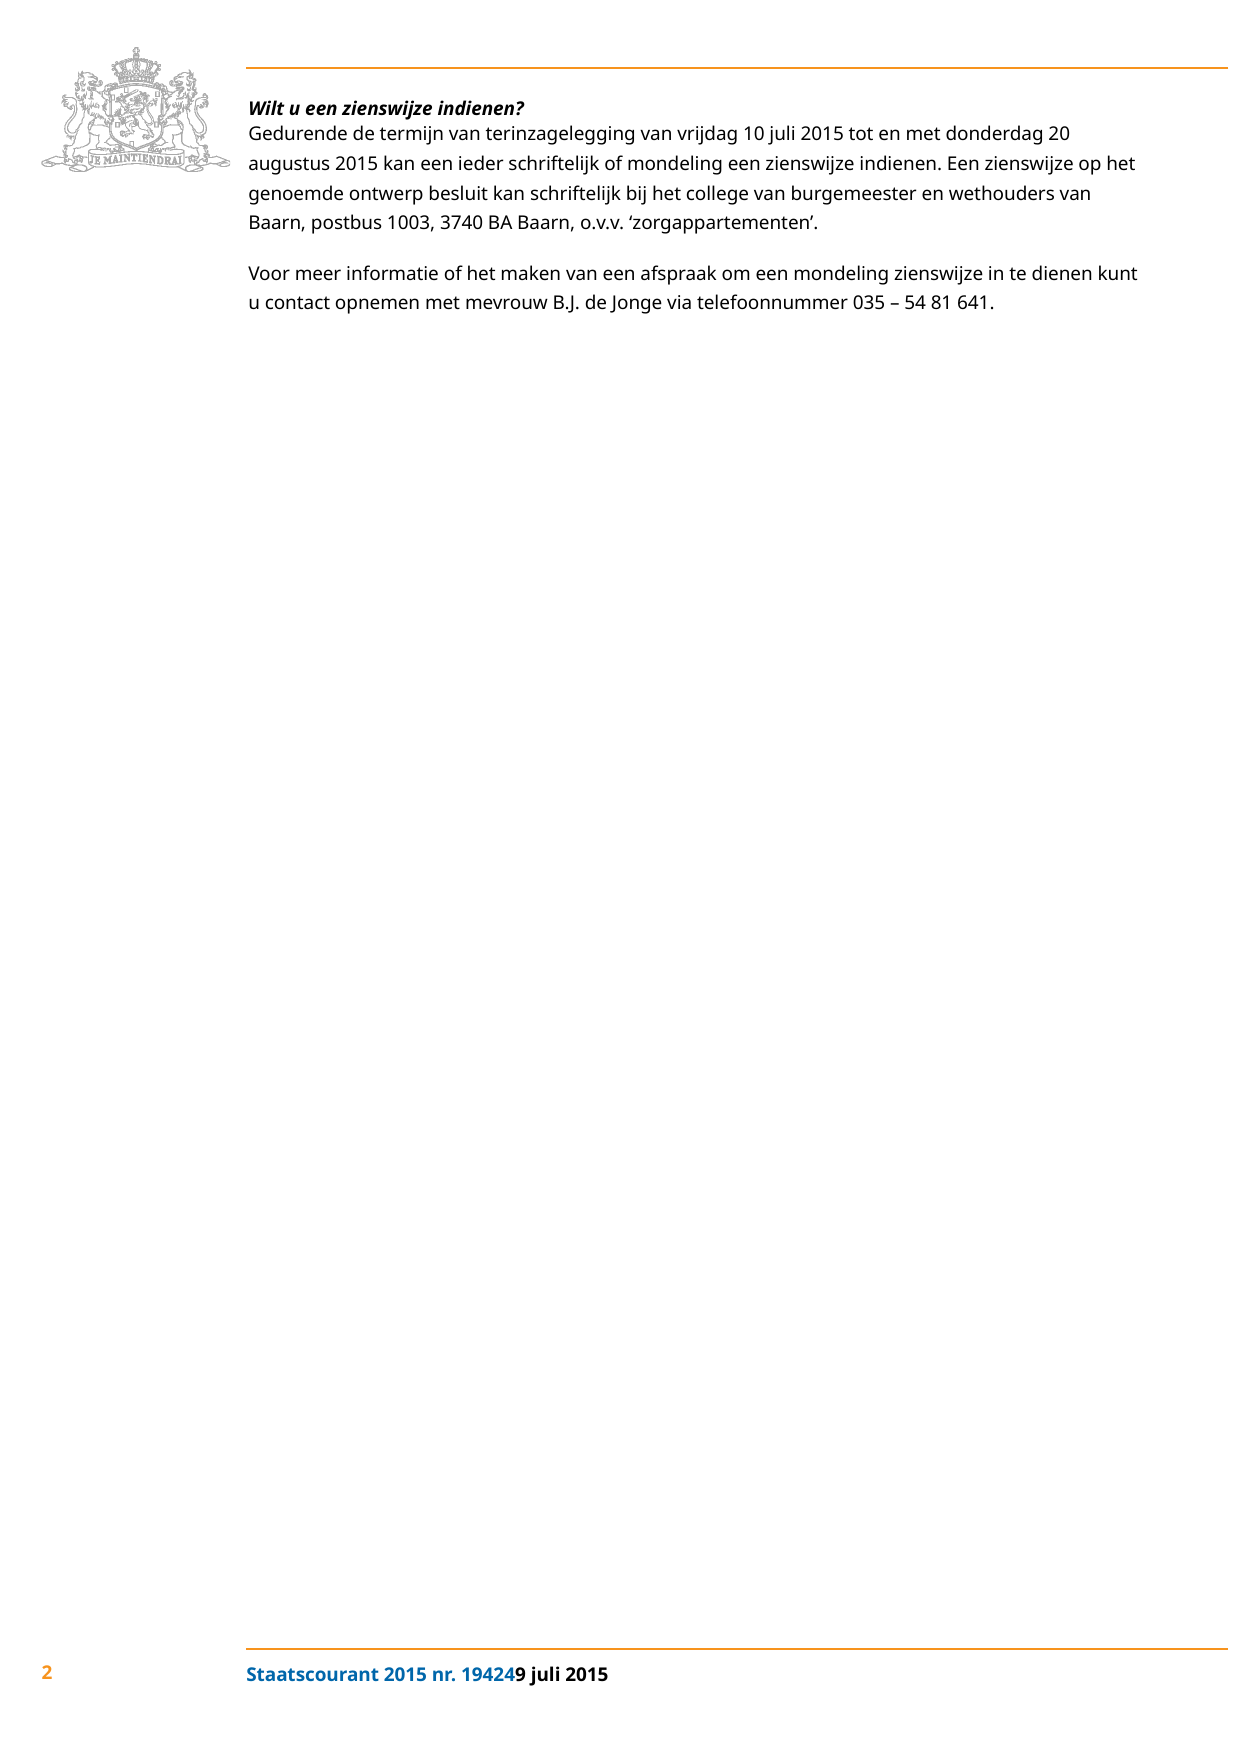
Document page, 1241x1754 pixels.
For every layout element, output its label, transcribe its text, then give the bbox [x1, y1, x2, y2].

text Voor meer informatie of het maken van een afspraak om een mondeling zienswijze in te dienen kunt u contact opnemen met mevrouw B.J. de Jonge via telefoonnummer 035 – 54 81 641. [248, 260, 1152, 315]
text Wilt u een zienswijze indienen? [248, 95, 1152, 121]
text Gedurende de termijn van terinzagelegging van vrijdag 10 juli 2015 tot en met donderdag 20 augustus 2015 kan een ieder schriftelijk of mondeling een zienswijze indienen. Een zienswijze op het genoemde ontwerp besluit kan schriftelijk bij het college van burgemeester en wethouders van Baarn, postbus 1003, 3740 BA Baarn, o.v.v. ‘zorgappartementen’. [248, 121, 1152, 235]
picture [41, 47, 231, 172]
